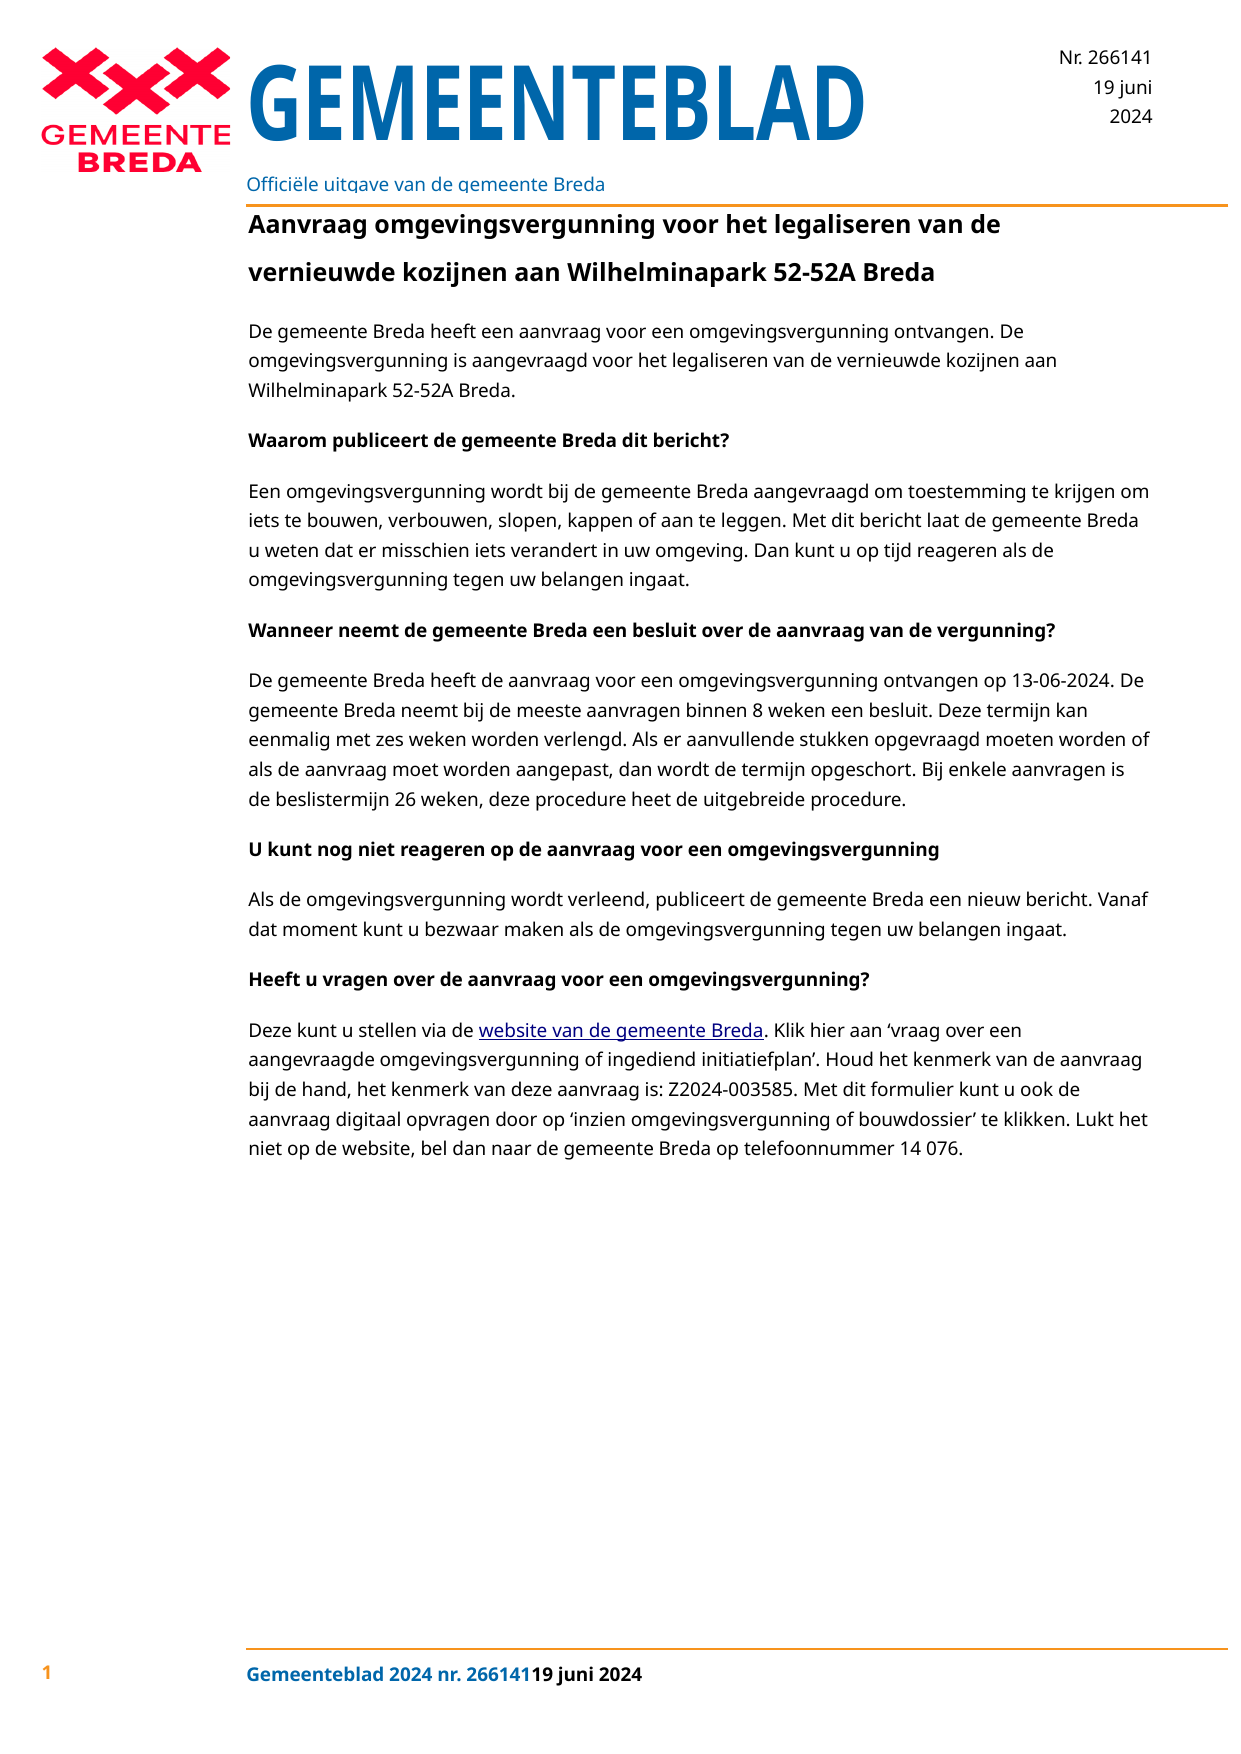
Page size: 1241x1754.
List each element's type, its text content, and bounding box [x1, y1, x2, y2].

text Aanvraag omgevingsvergunning voor het legaliseren van de vernieuwde kozijnen aan Wilhelminapark 52-52A Breda [248, 207, 1152, 288]
text Wanneer neemt de gemeente Breda een besluit over de aanvraag van de vergunning? [248, 617, 1152, 643]
picture [41, 47, 231, 172]
text Deze kunt u stellen via de website van de gemeente Breda. Klik hier aan ‘vraag over een aangevraagde omgevingsvergunning of ingediend initiatiefplan’. Houd het kenmerk van de aanvraag bij de hand, het kenmerk van deze aanvraag is: Z2024-003585. Met dit formulier kunt u ook de aanvraag digitaal opvragen door op ‘inzien omgevingsvergunning of bouwdossier’ te klikken. Lukt het niet op de website, bel dan naar de gemeente Breda op telefoonnummer 14 076. [248, 1017, 1152, 1161]
text Een omgevingsvergunning wordt bij de gemeente Breda aangevraagd om toestemming te krijgen om iets te bouwen, verbouwen, slopen, kappen of aan te leggen. Met dit bericht laat de gemeente Breda u weten dat er misschien iets verandert in uw omgeving. Dan kunt u op tijd reageren als de omgevingsvergunning tegen uw belangen ingaat. [248, 478, 1152, 592]
text De gemeente Breda heeft de aanvraag voor een omgevingsvergunning ontvangen op 13-06-2024. De gemeente Breda neemt bij de meeste aanvragen binnen 8 weken een besluit. Deze termijn kan eenmalig met zes weken worden verlengd. Als er aanvullende stukken opgevraagd moeten worden of als de aanvraag moet worden aangepast, dan wordt de termijn opgeschort. Bij enkele aanvragen is de beslistermijn 26 weken, deze procedure heet de uitgebreide procedure. [248, 667, 1152, 812]
text Waarom publiceert de gemeente Breda dit bericht? [248, 427, 1152, 453]
text Als de omgevingsvergunning wordt verleend, publiceert de gemeente Breda een nieuw bericht. Vanaf dat moment kunt u bezwaar maken als de omgevingsvergunning tegen uw belangen ingaat. [248, 887, 1152, 942]
text De gemeente Breda heeft een aanvraag voor een omgevingsvergunning ontvangen. De omgevingsvergunning is aangevraagd voor het legaliseren van de vernieuwde kozijnen aan Wilhelminapark 52-52A Breda. [248, 318, 1152, 403]
text Heeft u vragen over de aanvraag voor een omgevingsvergunning? [248, 967, 1152, 992]
text U kunt nog niet reageren op de aanvraag voor een omgevingsvergunning [248, 836, 1152, 862]
